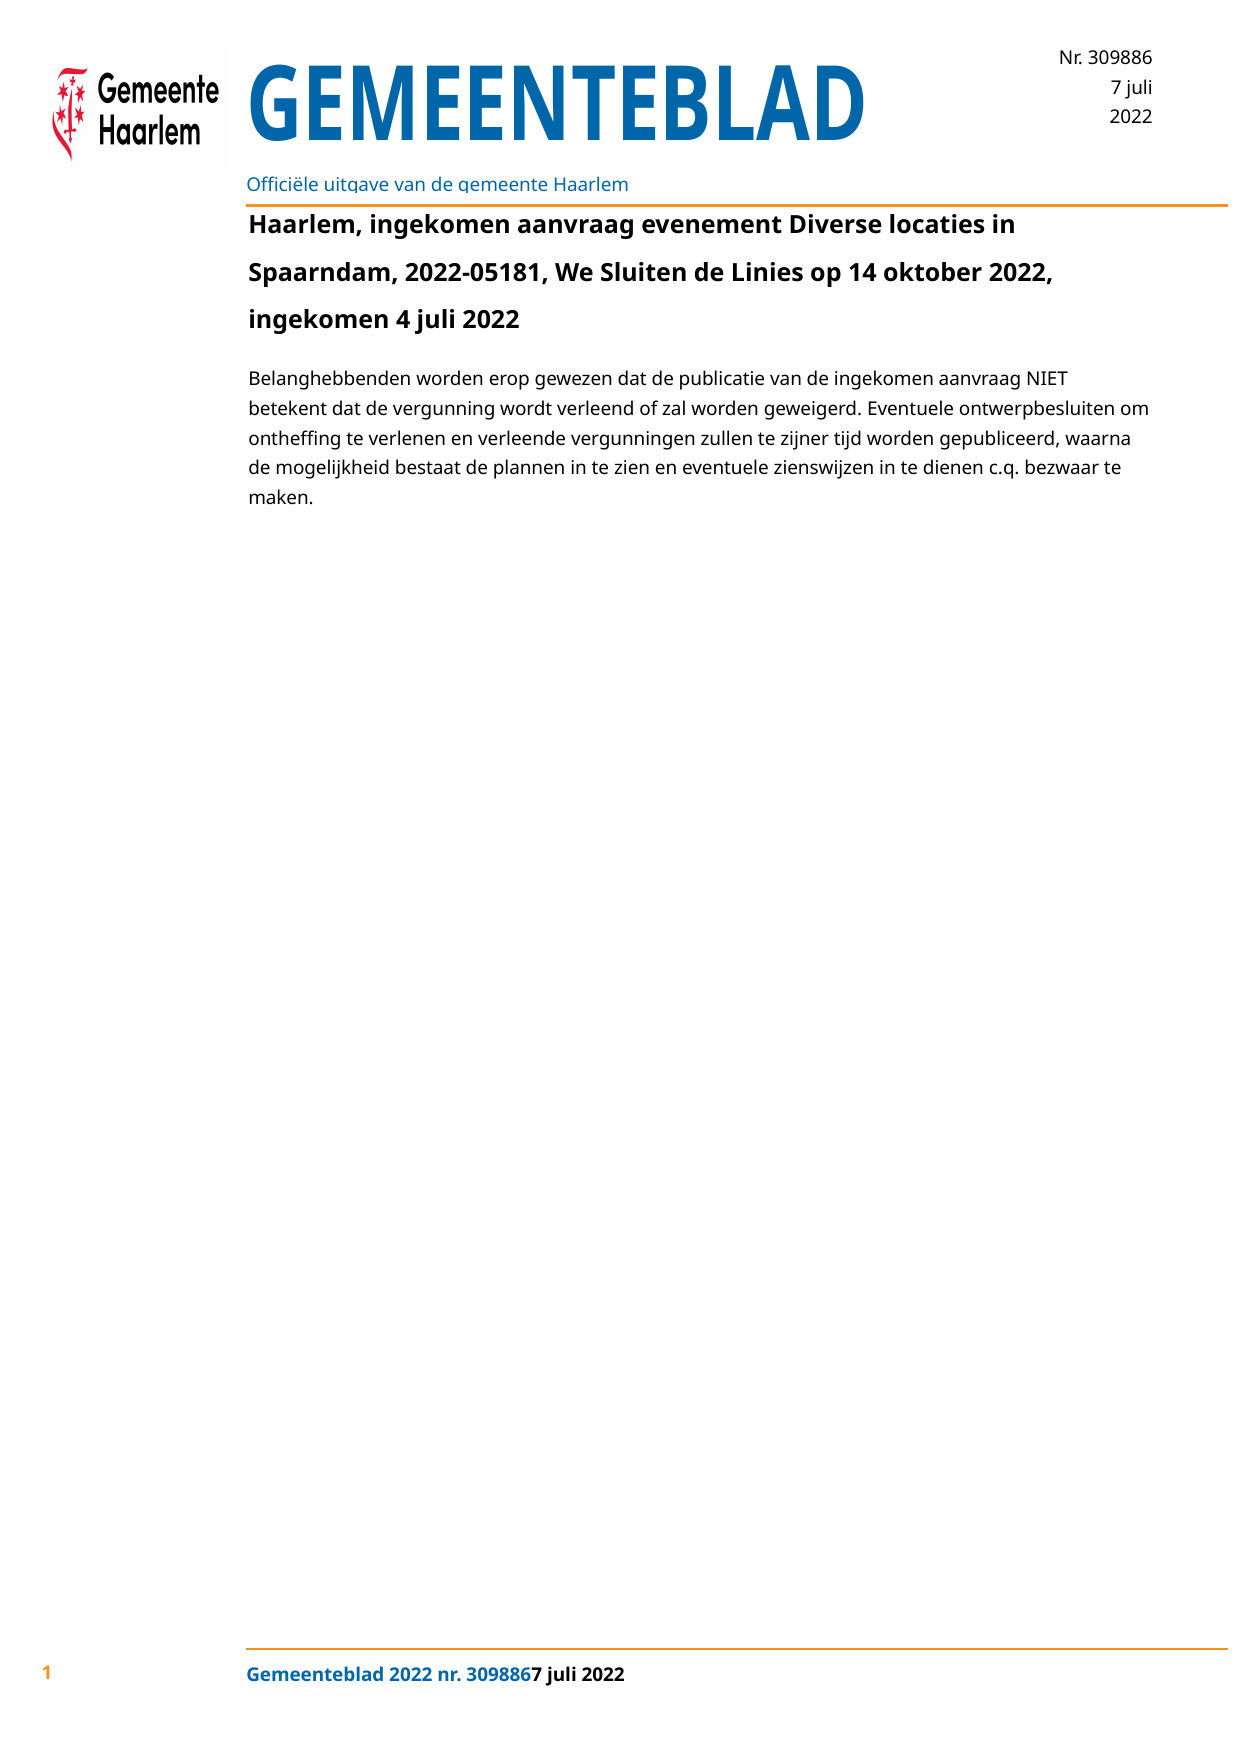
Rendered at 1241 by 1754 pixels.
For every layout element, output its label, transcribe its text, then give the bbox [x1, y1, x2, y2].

text Belanghebbenden worden erop gewezen dat de publicatie van de ingekomen aanvraag NIET betekent dat de vergunning wordt verleend of zal worden geweigerd. Eventuele ontwerpbesluiten om ontheffing te verlenen en verleende vergunningen zullen te zijner tijd worden gepubliceerd, waarna de mogelijkheid bestaat de plannen in te zien en eventuele zienswijzen in te dienen c.q. bezwaar te maken. [248, 366, 1152, 509]
text Haarlem, ingekomen aanvraag evenement Diverse locaties in Spaarndam, 2022-05181, We Sluiten de Linies op 14 oktober 2022, ingekomen 4 juli 2022 [248, 207, 1152, 336]
picture [41, 47, 231, 172]
